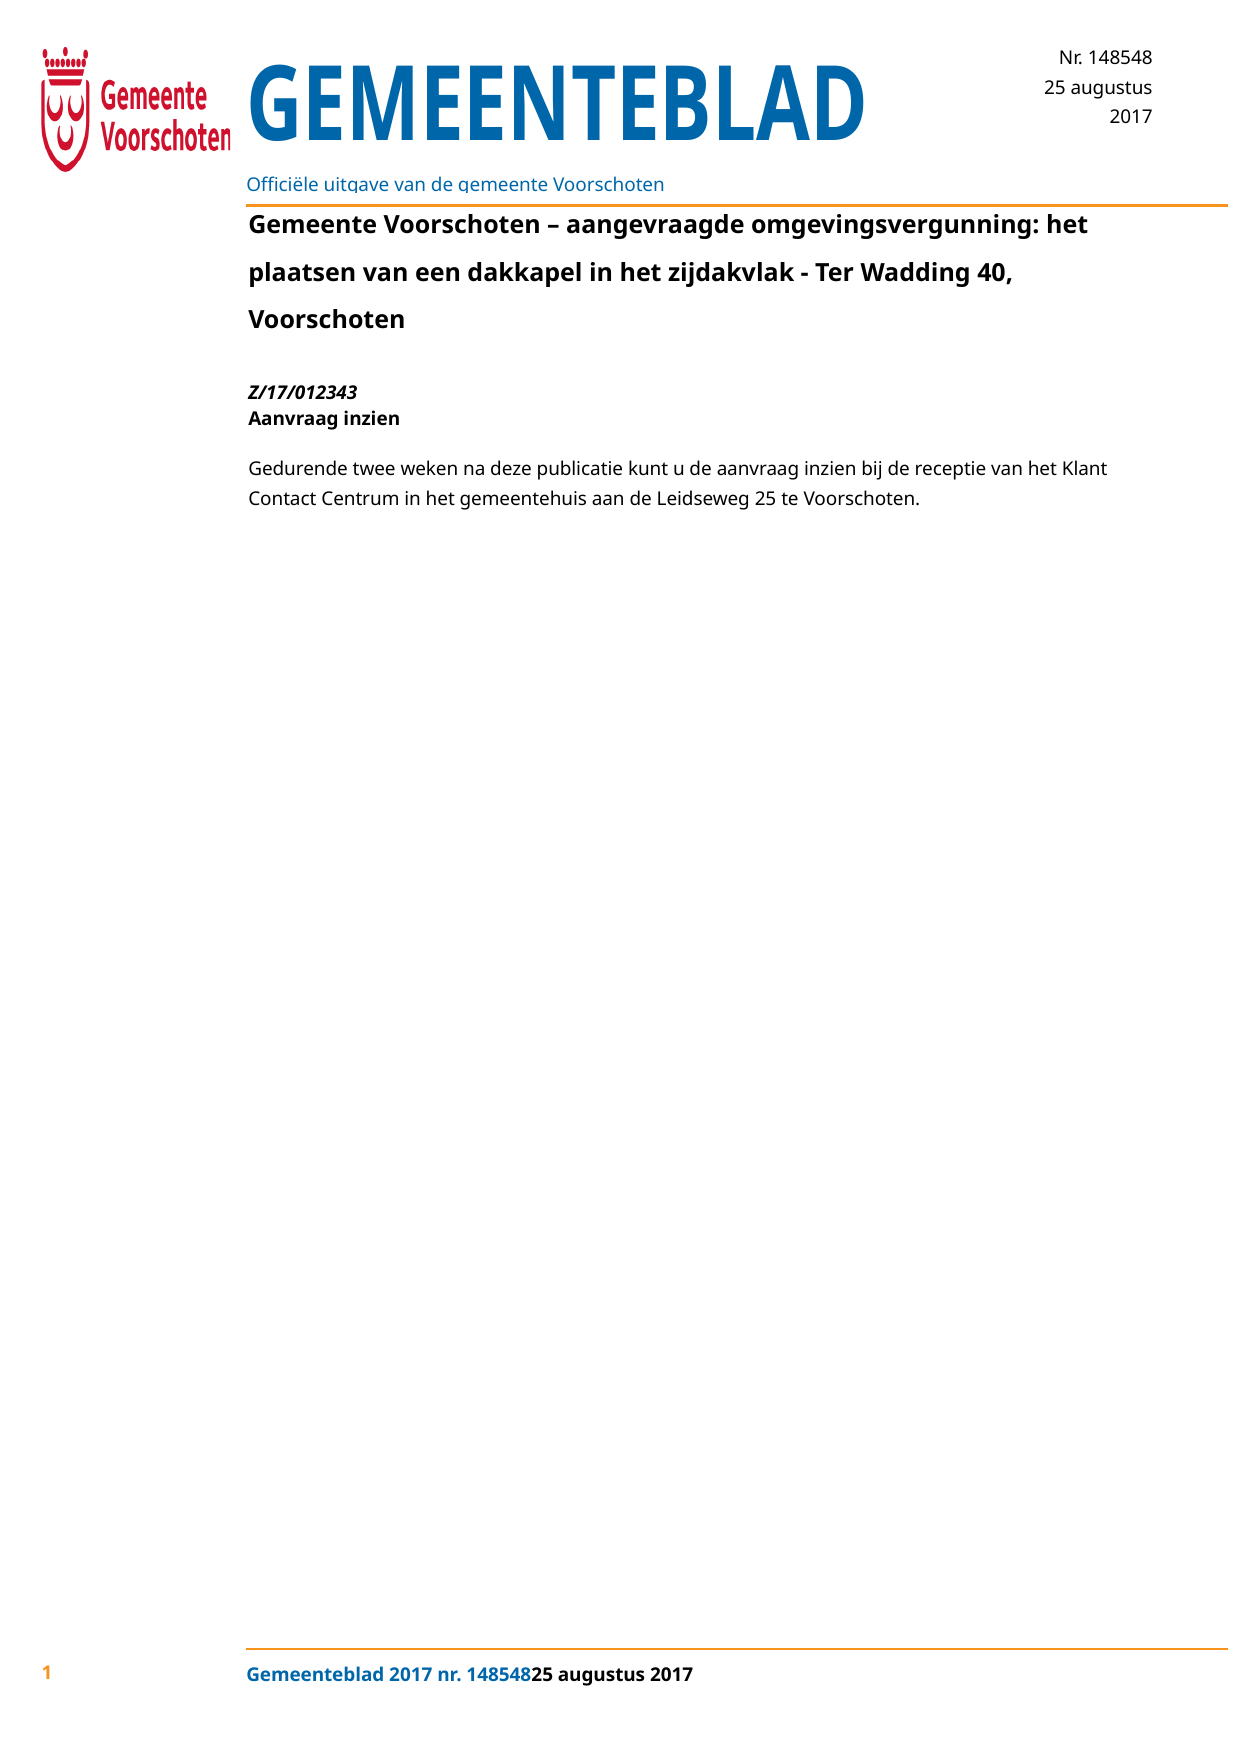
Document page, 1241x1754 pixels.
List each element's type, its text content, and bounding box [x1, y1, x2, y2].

text Gedurende twee weken na deze publicatie kunt u de aanvraag inzien bij de receptie van het Klant Contact Centrum in het gemeentehuis aan de Leidseweg 25 te Voorschoten. [248, 455, 1152, 511]
text Z/17/012343 [248, 379, 1152, 405]
picture [41, 47, 231, 172]
text Gemeente Voorschoten – aangevraagde omgevingsvergunning: het plaatsen van een dakkapel in het zijdakvlak - Ter Wadding 40, Voorschoten [248, 207, 1152, 336]
text Aanvraag inzien [248, 405, 1152, 431]
